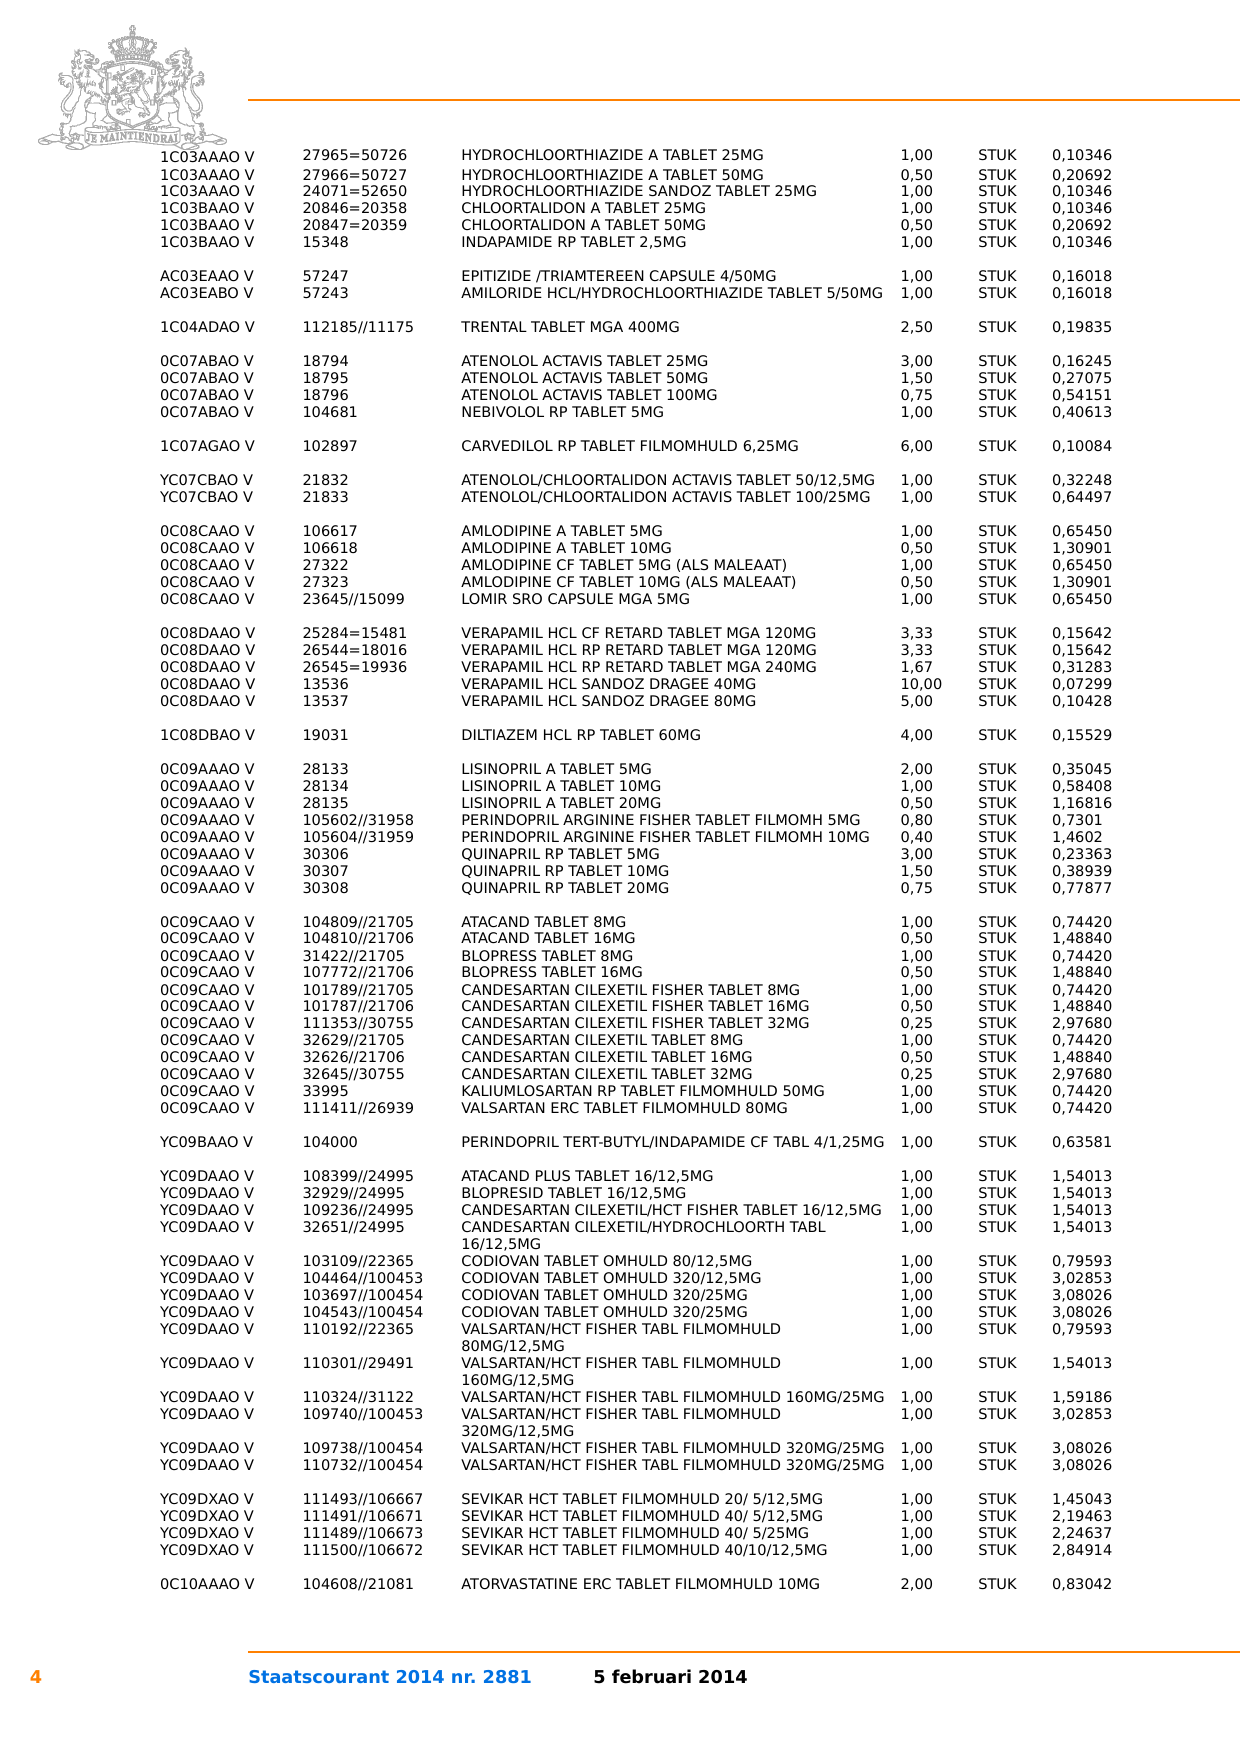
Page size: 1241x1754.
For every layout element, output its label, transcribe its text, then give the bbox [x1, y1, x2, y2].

table_cell 1C07AGAO V [160, 438, 296, 455]
table_cell [972, 1559, 1046, 1576]
table_cell STUK [972, 1032, 1046, 1049]
table_cell 0,65450 [1046, 591, 1163, 608]
table_cell 0C09CAAO V [160, 914, 296, 930]
table_cell AMILORIDE HCL/HYDROCHLOORTHIAZIDE TABLET 5/50MG [455, 285, 894, 302]
table_cell 104000 [296, 1134, 455, 1151]
table_cell [455, 130, 894, 147]
table_cell 21832 [296, 472, 455, 489]
table_cell 1,00 [895, 285, 972, 302]
table_cell [972, 608, 1046, 625]
table_cell 1,00 [895, 1457, 972, 1474]
table_cell CANDESARTAN CILEXETIL FISHER TABLET 16MG [455, 998, 894, 1015]
table_cell 1,00 [895, 183, 972, 200]
table_cell 1C03BAAO V [160, 234, 296, 251]
table_cell 0C08DAAO V [160, 625, 296, 642]
table_cell 32929//24995 [296, 1185, 455, 1202]
table_cell 0,64497 [1046, 489, 1163, 506]
table_cell STUK [972, 591, 1046, 608]
table_cell 1,00 [895, 200, 972, 217]
table_cell 1,00 [895, 1542, 972, 1559]
table_cell 0C07ABAO V [160, 404, 296, 421]
table_cell STUK [972, 981, 1046, 998]
table_cell [296, 130, 455, 147]
table_cell [296, 1117, 455, 1134]
table_cell STUK [972, 1049, 1046, 1066]
table_cell 0,10346 [1046, 200, 1163, 217]
table_cell STUK [972, 914, 1046, 930]
table_cell [160, 896, 296, 913]
table_cell [972, 744, 1046, 761]
table_cell QUINAPRIL RP TABLET 5MG [455, 846, 894, 862]
table_cell [160, 421, 296, 438]
table_cell AC03EAAO V [160, 268, 296, 285]
table_cell 10,00 [895, 676, 972, 693]
table_cell [227, 130, 296, 147]
table_cell CODIOVAN TABLET OMHULD 320/12,5MG [455, 1270, 894, 1287]
table_cell 57247 [296, 268, 455, 285]
table_cell 1,54013 [1046, 1219, 1163, 1253]
table_cell [972, 336, 1046, 353]
table_cell ATORVASTATINE ERC TABLET FILMOMHULD 10MG [455, 1576, 894, 1593]
table_cell 104810//21706 [296, 930, 455, 947]
table_cell 109740//100453 [296, 1406, 455, 1440]
table_cell 0,54151 [1046, 387, 1163, 404]
table_cell 1,00 [895, 1491, 972, 1508]
table_cell [895, 1474, 972, 1491]
table_cell 1,00 [895, 472, 972, 489]
table_cell 0,10346 [1046, 183, 1163, 200]
table_cell 109738//100454 [296, 1440, 455, 1457]
table_cell [1046, 336, 1163, 353]
table_cell 0,25 [895, 1015, 972, 1032]
table_cell 0,50 [895, 574, 972, 591]
table_cell ATENOLOL/CHLOORTALIDON ACTAVIS TABLET 100/25MG [455, 489, 894, 506]
table_cell STUK [972, 1406, 1046, 1440]
table_cell ATENOLOL/CHLOORTALIDON ACTAVIS TABLET 50/12,5MG [455, 472, 894, 489]
table_cell 0,20692 [1046, 217, 1163, 234]
table_cell 0,40 [895, 829, 972, 846]
table_cell [895, 336, 972, 353]
table_cell STUK [972, 387, 1046, 404]
table_cell [455, 506, 894, 523]
table_cell 1C03BAAO V [160, 200, 296, 217]
table_cell 0,77877 [1046, 880, 1163, 896]
table_cell 1,4602 [1046, 829, 1163, 846]
table_cell 1,00 [895, 1219, 972, 1253]
table_cell 1,00 [895, 1508, 972, 1525]
table_cell 0,23363 [1046, 846, 1163, 862]
table_cell 1,00 [895, 1032, 972, 1049]
table_cell 0,15642 [1046, 642, 1163, 659]
table_cell [160, 1474, 296, 1491]
table_cell 0C08CAAO V [160, 557, 296, 574]
table_cell 1,00 [895, 1389, 972, 1406]
table_cell [1046, 710, 1163, 727]
table_cell 32626//21706 [296, 1049, 455, 1066]
table_cell 30307 [296, 863, 455, 879]
table_cell [296, 710, 455, 727]
table_cell STUK [972, 234, 1046, 251]
table_cell 1,00 [895, 1355, 972, 1389]
table_cell STUK [972, 1134, 1046, 1151]
table_cell [895, 1151, 972, 1168]
table_cell [895, 896, 972, 913]
table_cell SEVIKAR HCT TABLET FILMOMHULD 20/ 5/12,5MG [455, 1491, 894, 1508]
table_cell EPITIZIDE /TRIAMTEREEN CAPSULE 4/50MG [455, 268, 894, 285]
table_cell STUK [972, 1304, 1046, 1321]
table_cell VERAPAMIL HCL CF RETARD TABLET MGA 120MG [455, 625, 894, 642]
table_cell 104809//21705 [296, 914, 455, 930]
table_cell [455, 1151, 894, 1168]
table_cell 1,00 [895, 948, 972, 964]
table_cell 15348 [296, 234, 455, 251]
table_cell 3,00 [895, 353, 972, 370]
table_cell 1,54013 [1046, 1185, 1163, 1202]
table_cell [1046, 1151, 1163, 1168]
table_cell 0,74420 [1046, 1083, 1163, 1100]
table_cell 104608//21081 [296, 1576, 455, 1593]
table_cell 0,10428 [1046, 693, 1163, 710]
table_cell 0,74420 [1046, 948, 1163, 964]
table_cell 0,10346 [1046, 147, 1163, 166]
table_cell STUK [972, 1066, 1046, 1083]
table_cell 0C08CAAO V [160, 540, 296, 557]
table_cell 18795 [296, 370, 455, 387]
table_cell 0,50 [895, 998, 972, 1015]
table_cell CODIOVAN TABLET OMHULD 320/25MG [455, 1304, 894, 1321]
table_cell STUK [972, 200, 1046, 217]
table_cell STUK [972, 557, 1046, 574]
table_cell [1046, 302, 1163, 319]
table_cell YC09DAAO V [160, 1406, 296, 1440]
table_cell 3,33 [895, 642, 972, 659]
table_cell STUK [972, 1389, 1046, 1406]
table_cell 0C09AAAO V [160, 795, 296, 812]
table_cell LISINOPRIL A TABLET 10MG [455, 778, 894, 794]
table_cell STUK [972, 1202, 1046, 1219]
table_cell ATACAND TABLET 16MG [455, 930, 894, 947]
table_cell 101789//21705 [296, 981, 455, 998]
table_cell VERAPAMIL HCL SANDOZ DRAGEE 80MG [455, 693, 894, 710]
table_cell 18796 [296, 387, 455, 404]
table_cell 4,00 [895, 727, 972, 744]
table_cell ATENOLOL ACTAVIS TABLET 100MG [455, 387, 894, 404]
table_cell LOMIR SRO CAPSULE MGA 5MG [455, 591, 894, 608]
table_cell 1,00 [895, 1100, 972, 1117]
table_cell 1,00 [895, 914, 972, 930]
table_cell VERAPAMIL HCL SANDOZ DRAGEE 40MG [455, 676, 894, 693]
table_cell CHLOORTALIDON A TABLET 25MG [455, 200, 894, 217]
table_cell [160, 1151, 296, 1168]
table_cell [296, 1151, 455, 1168]
table_cell 1,45043 [1046, 1491, 1163, 1508]
table_cell [895, 1559, 972, 1576]
table_cell [1046, 130, 1163, 147]
table_cell 20847=20359 [296, 217, 455, 234]
table_cell 0,75 [895, 880, 972, 896]
table_cell 111491//106671 [296, 1508, 455, 1525]
table_cell [895, 421, 972, 438]
table_cell 104681 [296, 404, 455, 421]
table_cell 0,74420 [1046, 1032, 1163, 1049]
table_cell YC09DAAO V [160, 1457, 296, 1474]
table_cell [296, 336, 455, 353]
table_cell [455, 710, 894, 727]
table_cell 3,08026 [1046, 1304, 1163, 1321]
table_cell 0,10084 [1046, 438, 1163, 455]
table_cell [1046, 1559, 1163, 1576]
table_cell YC09DAAO V [160, 1202, 296, 1219]
table_cell 1,00 [895, 1304, 972, 1321]
table_cell STUK [972, 147, 1046, 166]
table_cell [455, 1117, 894, 1134]
table_cell [455, 744, 894, 761]
table_cell QUINAPRIL RP TABLET 10MG [455, 863, 894, 879]
table_cell 0,7301 [1046, 812, 1163, 828]
table_cell STUK [972, 1355, 1046, 1389]
table_cell 18794 [296, 353, 455, 370]
table_cell VALSARTAN/HCT FISHER TABL FILMOMHULD 320MG/25MG [455, 1457, 894, 1474]
table_cell [455, 1559, 894, 1576]
table_cell [972, 421, 1046, 438]
table_cell TRENTAL TABLET MGA 400MG [455, 319, 894, 336]
table_cell STUK [972, 1576, 1046, 1593]
table_cell 0,15642 [1046, 625, 1163, 642]
table_cell 13536 [296, 676, 455, 693]
table_cell 28134 [296, 778, 455, 794]
table_cell AMLODIPINE CF TABLET 10MG (ALS MALEAAT) [455, 574, 894, 591]
table_cell 1C08DBAO V [160, 727, 296, 744]
table_cell 106617 [296, 523, 455, 540]
table_cell [455, 421, 894, 438]
table_cell 0C09CAAO V [160, 981, 296, 998]
table_cell 0,65450 [1046, 523, 1163, 540]
table_cell STUK [972, 880, 1046, 896]
table_cell [455, 455, 894, 472]
table_cell DILTIAZEM HCL RP TABLET 60MG [455, 727, 894, 744]
table_cell 25284=15481 [296, 625, 455, 642]
table_cell 3,00 [895, 846, 972, 862]
table_cell 0C09CAAO V [160, 1015, 296, 1032]
table_cell 1C03AAAO V [160, 166, 296, 183]
table_cell PERINDOPRIL ARGININE FISHER TABLET FILMOMH 10MG [455, 829, 894, 846]
table_cell [296, 744, 455, 761]
table_cell 1C03BAAO V [160, 217, 296, 234]
table_cell STUK [972, 523, 1046, 540]
table_cell 1,00 [895, 1287, 972, 1304]
table_cell YC09DAAO V [160, 1219, 296, 1253]
table_cell 0C09CAAO V [160, 1032, 296, 1049]
table_cell [1046, 896, 1163, 913]
table_cell [160, 1117, 296, 1134]
table_cell 1,00 [895, 1168, 972, 1185]
table_cell STUK [972, 1219, 1046, 1253]
table_cell KALIUMLOSARTAN RP TABLET FILMOMHULD 50MG [455, 1083, 894, 1100]
table_cell [296, 506, 455, 523]
table_cell CANDESARTAN CILEXETIL/HYDROCHLOORTH TABL 16/12,5MG [455, 1219, 894, 1253]
table_cell [455, 302, 894, 319]
table_cell 1C03AAAO V [160, 183, 296, 200]
table_cell 1,48840 [1046, 1049, 1163, 1066]
table_cell CANDESARTAN CILEXETIL TABLET 8MG [455, 1032, 894, 1049]
table_cell STUK [972, 659, 1046, 676]
table_cell 0,07299 [1046, 676, 1163, 693]
table_cell 0C09AAAO V [160, 880, 296, 896]
table_cell HYDROCHLOORTHIAZIDE A TABLET 25MG [455, 147, 894, 166]
table_cell 1,00 [895, 234, 972, 251]
table_cell 26545=19936 [296, 659, 455, 676]
table_cell 1,50 [895, 370, 972, 387]
table_cell YC07CBAO V [160, 489, 296, 506]
table_cell [455, 1474, 894, 1491]
table_cell [972, 1117, 1046, 1134]
table_cell 32651//24995 [296, 1219, 455, 1253]
table_cell 2,24637 [1046, 1525, 1163, 1542]
table_cell STUK [972, 1287, 1046, 1304]
table_cell 1,54013 [1046, 1168, 1163, 1185]
table_cell 32629//21705 [296, 1032, 455, 1049]
table_cell 0C08CAAO V [160, 574, 296, 591]
table_cell [895, 302, 972, 319]
table_cell 1,00 [895, 1134, 972, 1151]
table_cell 21833 [296, 489, 455, 506]
table_cell 2,00 [895, 1576, 972, 1593]
table_cell VALSARTAN ERC TABLET FILMOMHULD 80MG [455, 1100, 894, 1117]
table_cell 1,67 [895, 659, 972, 676]
table_cell HYDROCHLOORTHIAZIDE A TABLET 50MG [455, 166, 894, 183]
table_cell 57243 [296, 285, 455, 302]
table_cell 27323 [296, 574, 455, 591]
table_cell 0,16018 [1046, 285, 1163, 302]
table_cell [455, 251, 894, 268]
table_cell STUK [972, 404, 1046, 421]
table_cell STUK [972, 846, 1046, 862]
table_cell YC09DAAO V [160, 1355, 296, 1389]
table_cell 1,00 [895, 1321, 972, 1355]
table_cell 28135 [296, 795, 455, 812]
table_cell 30306 [296, 846, 455, 862]
table_cell CANDESARTAN CILEXETIL FISHER TABLET 8MG [455, 981, 894, 998]
table_cell 0C09CAAO V [160, 1066, 296, 1083]
table_cell 0,16245 [1046, 353, 1163, 370]
table_cell [296, 302, 455, 319]
table_cell 2,97680 [1046, 1015, 1163, 1032]
table_cell 24071=52650 [296, 183, 455, 200]
table_cell 111493//106667 [296, 1491, 455, 1508]
table_cell STUK [972, 1270, 1046, 1287]
table_cell STUK [972, 948, 1046, 964]
table_cell 0,35045 [1046, 761, 1163, 778]
table_cell 23645//15099 [296, 591, 455, 608]
table_cell [160, 336, 296, 353]
table_cell STUK [972, 1542, 1046, 1559]
table_cell 0,38939 [1046, 863, 1163, 879]
table_cell STUK [972, 812, 1046, 828]
table_cell 0,20692 [1046, 166, 1163, 183]
table_cell 2,84914 [1046, 1542, 1163, 1559]
table_cell SEVIKAR HCT TABLET FILMOMHULD 40/ 5/12,5MG [455, 1508, 894, 1525]
table_cell 1,48840 [1046, 964, 1163, 981]
table_cell 3,02853 [1046, 1270, 1163, 1287]
table_cell [895, 455, 972, 472]
table_cell 0,50 [895, 217, 972, 234]
table_cell [972, 251, 1046, 268]
table_cell STUK [972, 642, 1046, 659]
table_cell VALSARTAN/HCT FISHER TABL FILMOMHULD 320MG/12,5MG [455, 1406, 894, 1440]
table_cell YC09DAAO V [160, 1321, 296, 1355]
table_cell 1,00 [895, 523, 972, 540]
table_cell 0,75 [895, 387, 972, 404]
table_cell YC09DXAO V [160, 1542, 296, 1559]
table_cell [1046, 608, 1163, 625]
table_cell STUK [972, 574, 1046, 591]
table_cell STUK [972, 930, 1046, 947]
table_cell [1046, 421, 1163, 438]
table_cell STUK [972, 285, 1046, 302]
table_cell 0C09CAAO V [160, 948, 296, 964]
table_cell STUK [972, 727, 1046, 744]
table_cell 1,00 [895, 489, 972, 506]
table_cell 0,10346 [1046, 234, 1163, 251]
table_cell YC09DAAO V [160, 1389, 296, 1406]
table_cell 1,00 [895, 981, 972, 998]
table_cell [972, 1151, 1046, 1168]
table_cell 19031 [296, 727, 455, 744]
table_cell SEVIKAR HCT TABLET FILMOMHULD 40/ 5/25MG [455, 1525, 894, 1542]
table_cell 0,50 [895, 964, 972, 981]
table_cell 0C09AAAO V [160, 778, 296, 794]
table_cell 2,97680 [1046, 1066, 1163, 1083]
table_cell 26544=18016 [296, 642, 455, 659]
table_cell 109236//24995 [296, 1202, 455, 1219]
table_cell STUK [972, 1525, 1046, 1542]
table_cell [895, 710, 972, 727]
table_cell STUK [972, 1083, 1046, 1100]
table_cell [160, 1559, 296, 1576]
table_cell 0C08DAAO V [160, 659, 296, 676]
table_cell [296, 251, 455, 268]
table_cell STUK [972, 166, 1046, 183]
table_cell 110324//31122 [296, 1389, 455, 1406]
table_cell 5,00 [895, 693, 972, 710]
table_cell 0,50 [895, 795, 972, 812]
table_cell STUK [972, 795, 1046, 812]
table_cell STUK [972, 268, 1046, 285]
table_cell STUK [972, 1508, 1046, 1525]
table_cell 104464//100453 [296, 1270, 455, 1287]
table_cell 1,00 [895, 1525, 972, 1542]
table_cell [296, 1474, 455, 1491]
table_cell 31422//21705 [296, 948, 455, 964]
table_cell 0,83042 [1046, 1576, 1163, 1593]
table_cell YC09DAAO V [160, 1440, 296, 1457]
table_cell 0C09CAAO V [160, 930, 296, 947]
table_cell 103109//22365 [296, 1253, 455, 1270]
table_cell STUK [972, 1321, 1046, 1355]
table_cell 1,00 [895, 1185, 972, 1202]
table_cell 112185//11175 [296, 319, 455, 336]
table_cell 0,74420 [1046, 1100, 1163, 1117]
table_cell 0,25 [895, 1066, 972, 1083]
table_cell CODIOVAN TABLET OMHULD 320/25MG [455, 1287, 894, 1304]
table_cell 0C09CAAO V [160, 1083, 296, 1100]
table_cell VERAPAMIL HCL RP RETARD TABLET MGA 120MG [455, 642, 894, 659]
table_cell YC09DAAO V [160, 1304, 296, 1321]
table_cell YC09DXAO V [160, 1508, 296, 1525]
table_cell YC09DAAO V [160, 1270, 296, 1287]
table_cell VALSARTAN/HCT FISHER TABL FILMOMHULD 80MG/12,5MG [455, 1321, 894, 1355]
table_cell [455, 896, 894, 913]
table_cell 2,19463 [1046, 1508, 1163, 1525]
table_cell 104543//100454 [296, 1304, 455, 1321]
table_cell [895, 130, 972, 147]
table_cell 2,50 [895, 319, 972, 336]
table_cell 28133 [296, 761, 455, 778]
table_cell 3,08026 [1046, 1457, 1163, 1474]
table_cell [972, 896, 1046, 913]
table_cell 101787//21706 [296, 998, 455, 1015]
table_cell 103697//100454 [296, 1287, 455, 1304]
table_cell 0C08DAAO V [160, 676, 296, 693]
table_cell STUK [972, 217, 1046, 234]
table_cell STUK [972, 1491, 1046, 1508]
table_cell 0,50 [895, 930, 972, 947]
table_cell 1,00 [895, 557, 972, 574]
table_cell 0,58408 [1046, 778, 1163, 794]
table_cell STUK [972, 1100, 1046, 1117]
table_cell 0C09AAAO V [160, 812, 296, 828]
table_cell 1C03AAAO V [160, 147, 296, 166]
table_cell YC09DAAO V [160, 1287, 296, 1304]
table_cell 13537 [296, 693, 455, 710]
table_cell STUK [972, 863, 1046, 879]
table_cell 110732//100454 [296, 1457, 455, 1474]
table_cell STUK [972, 625, 1046, 642]
table_cell 110301//29491 [296, 1355, 455, 1389]
table_cell [160, 302, 296, 319]
table_cell STUK [972, 1457, 1046, 1474]
table_cell CANDESARTAN CILEXETIL TABLET 32MG [455, 1066, 894, 1083]
table_cell 111489//106673 [296, 1525, 455, 1542]
table_cell [895, 506, 972, 523]
table_cell ATENOLOL ACTAVIS TABLET 50MG [455, 370, 894, 387]
table_cell LISINOPRIL A TABLET 5MG [455, 761, 894, 778]
table_cell AMLODIPINE A TABLET 10MG [455, 540, 894, 557]
table_cell 0C09AAAO V [160, 846, 296, 862]
table_cell [972, 710, 1046, 727]
table_cell STUK [972, 1168, 1046, 1185]
table_cell [296, 1559, 455, 1576]
table_cell 0C09AAAO V [160, 863, 296, 879]
table_cell 1,16816 [1046, 795, 1163, 812]
table_cell 0,74420 [1046, 914, 1163, 930]
table_cell 105604//31959 [296, 829, 455, 846]
table_cell ATACAND TABLET 8MG [455, 914, 894, 930]
table_cell 1,00 [895, 1270, 972, 1287]
table_cell 0C08DAAO V [160, 642, 296, 659]
table_cell VERAPAMIL HCL RP RETARD TABLET MGA 240MG [455, 659, 894, 676]
table_cell [160, 251, 296, 268]
table_cell [160, 506, 296, 523]
table_cell YC09BAAO V [160, 1134, 296, 1151]
table_cell 0C09CAAO V [160, 1049, 296, 1066]
table_cell 1,00 [895, 1440, 972, 1457]
table_cell STUK [972, 761, 1046, 778]
table_cell 32645//30755 [296, 1066, 455, 1083]
table_cell [1046, 251, 1163, 268]
table_cell YC09DXAO V [160, 1525, 296, 1542]
picture [38, 25, 227, 150]
table_cell [455, 336, 894, 353]
table_cell [1046, 1117, 1163, 1134]
table_cell 1,00 [895, 1406, 972, 1440]
table_cell 1,00 [895, 591, 972, 608]
table_cell [1046, 744, 1163, 761]
table_cell CARVEDILOL RP TABLET FILMOMHULD 6,25MG [455, 438, 894, 455]
table_cell 111500//106672 [296, 1542, 455, 1559]
table_cell 0,63581 [1046, 1134, 1163, 1151]
table_cell YC09DAAO V [160, 1168, 296, 1185]
table_cell STUK [972, 778, 1046, 794]
table_cell 0,74420 [1046, 981, 1163, 998]
table_cell CANDESARTAN CILEXETIL FISHER TABLET 32MG [455, 1015, 894, 1032]
table_cell 0,50 [895, 540, 972, 557]
table_cell 1,00 [895, 147, 972, 166]
table_cell 33995 [296, 1083, 455, 1100]
table_cell 1,48840 [1046, 930, 1163, 947]
table_cell VALSARTAN/HCT FISHER TABL FILMOMHULD 160MG/25MG [455, 1389, 894, 1406]
table_cell 0,32248 [1046, 472, 1163, 489]
table_cell 1,50 [895, 863, 972, 879]
table_cell [1046, 455, 1163, 472]
table_cell 0,16018 [1046, 268, 1163, 285]
table_cell VALSARTAN/HCT FISHER TABL FILMOMHULD 320MG/25MG [455, 1440, 894, 1457]
table_cell ATACAND PLUS TABLET 16/12,5MG [455, 1168, 894, 1185]
table_cell 1,30901 [1046, 574, 1163, 591]
table_cell 1,00 [895, 778, 972, 794]
table_cell 3,02853 [1046, 1406, 1163, 1440]
table_cell [296, 455, 455, 472]
table_cell STUK [972, 183, 1046, 200]
table_cell STUK [972, 353, 1046, 370]
table_cell 1C04ADAO V [160, 319, 296, 336]
table_cell [895, 1117, 972, 1134]
table_cell 108399//24995 [296, 1168, 455, 1185]
table_cell STUK [972, 1440, 1046, 1457]
table_cell 1,00 [895, 1253, 972, 1270]
table_cell BLOPRESID TABLET 16/12,5MG [455, 1185, 894, 1202]
table_cell AMLODIPINE A TABLET 5MG [455, 523, 894, 540]
table_cell QUINAPRIL RP TABLET 20MG [455, 880, 894, 896]
table_cell [160, 455, 296, 472]
table_cell [1046, 1474, 1163, 1491]
table_cell [160, 710, 296, 727]
table_cell 0,50 [895, 166, 972, 183]
table_cell STUK [972, 319, 1046, 336]
table_cell 1,54013 [1046, 1202, 1163, 1219]
table_cell 1,48840 [1046, 998, 1163, 1015]
table_cell [895, 744, 972, 761]
table_cell YC09DAAO V [160, 1253, 296, 1270]
table_cell [160, 608, 296, 625]
table_cell [972, 1474, 1046, 1491]
table_cell HYDROCHLOORTHIAZIDE SANDOZ TABLET 25MG [455, 183, 894, 200]
table_cell PERINDOPRIL ARGININE FISHER TABLET FILMOMH 5MG [455, 812, 894, 828]
table_cell STUK [972, 540, 1046, 557]
table_cell YC09DAAO V [160, 1185, 296, 1202]
table_cell [895, 608, 972, 625]
table_cell CANDESARTAN CILEXETIL TABLET 16MG [455, 1049, 894, 1066]
table_cell 1,00 [895, 404, 972, 421]
table_cell 106618 [296, 540, 455, 557]
table_cell 110192//22365 [296, 1321, 455, 1355]
table_cell 0C09CAAO V [160, 964, 296, 981]
table_cell STUK [972, 998, 1046, 1015]
table_cell 0,50 [895, 1049, 972, 1066]
table_cell INDAPAMIDE RP TABLET 2,5MG [455, 234, 894, 251]
table_cell CANDESARTAN CILEXETIL/HCT FISHER TABLET 16/12,5MG [455, 1202, 894, 1219]
table_cell 0,80 [895, 812, 972, 828]
table_cell BLOPRESS TABLET 8MG [455, 948, 894, 964]
table_cell ATENOLOL ACTAVIS TABLET 25MG [455, 353, 894, 370]
table_cell 2,00 [895, 761, 972, 778]
table_cell SEVIKAR HCT TABLET FILMOMHULD 40/10/12,5MG [455, 1542, 894, 1559]
table_cell 0,40613 [1046, 404, 1163, 421]
table_cell 102897 [296, 438, 455, 455]
table_cell 0,31283 [1046, 659, 1163, 676]
table_cell 1,00 [895, 268, 972, 285]
table_cell STUK [972, 472, 1046, 489]
table_cell 0,27075 [1046, 370, 1163, 387]
table_cell [972, 455, 1046, 472]
table_cell 0,79593 [1046, 1253, 1163, 1270]
table_cell 27965=50726 [296, 147, 455, 166]
table_cell STUK [972, 370, 1046, 387]
table_cell STUK [972, 489, 1046, 506]
table_cell 0C09AAAO V [160, 829, 296, 846]
table_cell STUK [972, 676, 1046, 693]
table_cell VALSARTAN/HCT FISHER TABL FILMOMHULD 160MG/12,5MG [455, 1355, 894, 1389]
table_cell [160, 744, 296, 761]
table_cell 1,59186 [1046, 1389, 1163, 1406]
table_cell YC09DXAO V [160, 1491, 296, 1508]
table_cell 1,54013 [1046, 1355, 1163, 1389]
table_cell 107772//21706 [296, 964, 455, 981]
table_cell [296, 896, 455, 913]
table_cell 0C08DAAO V [160, 693, 296, 710]
table_cell 0,19835 [1046, 319, 1163, 336]
table_cell 0C09AAAO V [160, 761, 296, 778]
table_cell 27966=50727 [296, 166, 455, 183]
table_cell 105602//31958 [296, 812, 455, 828]
table_cell 3,33 [895, 625, 972, 642]
table_cell AMLODIPINE CF TABLET 5MG (ALS MALEAAT) [455, 557, 894, 574]
table_cell 30308 [296, 880, 455, 896]
table_cell STUK [972, 693, 1046, 710]
table_cell STUK [972, 964, 1046, 981]
table_cell STUK [972, 829, 1046, 846]
table_cell [455, 608, 894, 625]
table_cell AC03EABO V [160, 285, 296, 302]
table_cell CODIOVAN TABLET OMHULD 80/12,5MG [455, 1253, 894, 1270]
table_cell 111353//30755 [296, 1015, 455, 1032]
table_cell [972, 302, 1046, 319]
table_cell 6,00 [895, 438, 972, 455]
table_cell STUK [972, 438, 1046, 455]
table_cell 27322 [296, 557, 455, 574]
table_cell NEBIVOLOL RP TABLET 5MG [455, 404, 894, 421]
table_cell [296, 421, 455, 438]
table_cell 3,08026 [1046, 1287, 1163, 1304]
table_cell STUK [972, 1015, 1046, 1032]
table_cell 0C09CAAO V [160, 998, 296, 1015]
table_cell 0C08CAAO V [160, 591, 296, 608]
table_cell 111411//26939 [296, 1100, 455, 1117]
table_cell BLOPRESS TABLET 16MG [455, 964, 894, 981]
table_cell 0C07ABAO V [160, 387, 296, 404]
table_cell [895, 251, 972, 268]
table_cell 0C10AAAO V [160, 1576, 296, 1593]
table_cell 0,79593 [1046, 1321, 1163, 1355]
table_cell 0,65450 [1046, 557, 1163, 574]
table_cell STUK [972, 1185, 1046, 1202]
table_cell PERINDOPRIL TERT-BUTYL/INDAPAMIDE CF TABL 4/1,25MG [455, 1134, 894, 1151]
table_cell [1046, 506, 1163, 523]
table_cell 0C07ABAO V [160, 353, 296, 370]
table_cell 0C08CAAO V [160, 523, 296, 540]
table_cell 3,08026 [1046, 1440, 1163, 1457]
table_cell 1,00 [895, 1202, 972, 1219]
table_cell 0C09CAAO V [160, 1100, 296, 1117]
table_cell STUK [972, 1253, 1046, 1270]
table_cell [972, 506, 1046, 523]
table_cell 20846=20358 [296, 200, 455, 217]
table_cell CHLOORTALIDON A TABLET 50MG [455, 217, 894, 234]
table_cell 0,15529 [1046, 727, 1163, 744]
table_cell [972, 130, 1046, 147]
table_cell LISINOPRIL A TABLET 20MG [455, 795, 894, 812]
table_cell 1,30901 [1046, 540, 1163, 557]
table_cell 1,00 [895, 1083, 972, 1100]
table_cell 0C07ABAO V [160, 370, 296, 387]
table_cell [296, 608, 455, 625]
table_cell YC07CBAO V [160, 472, 296, 489]
